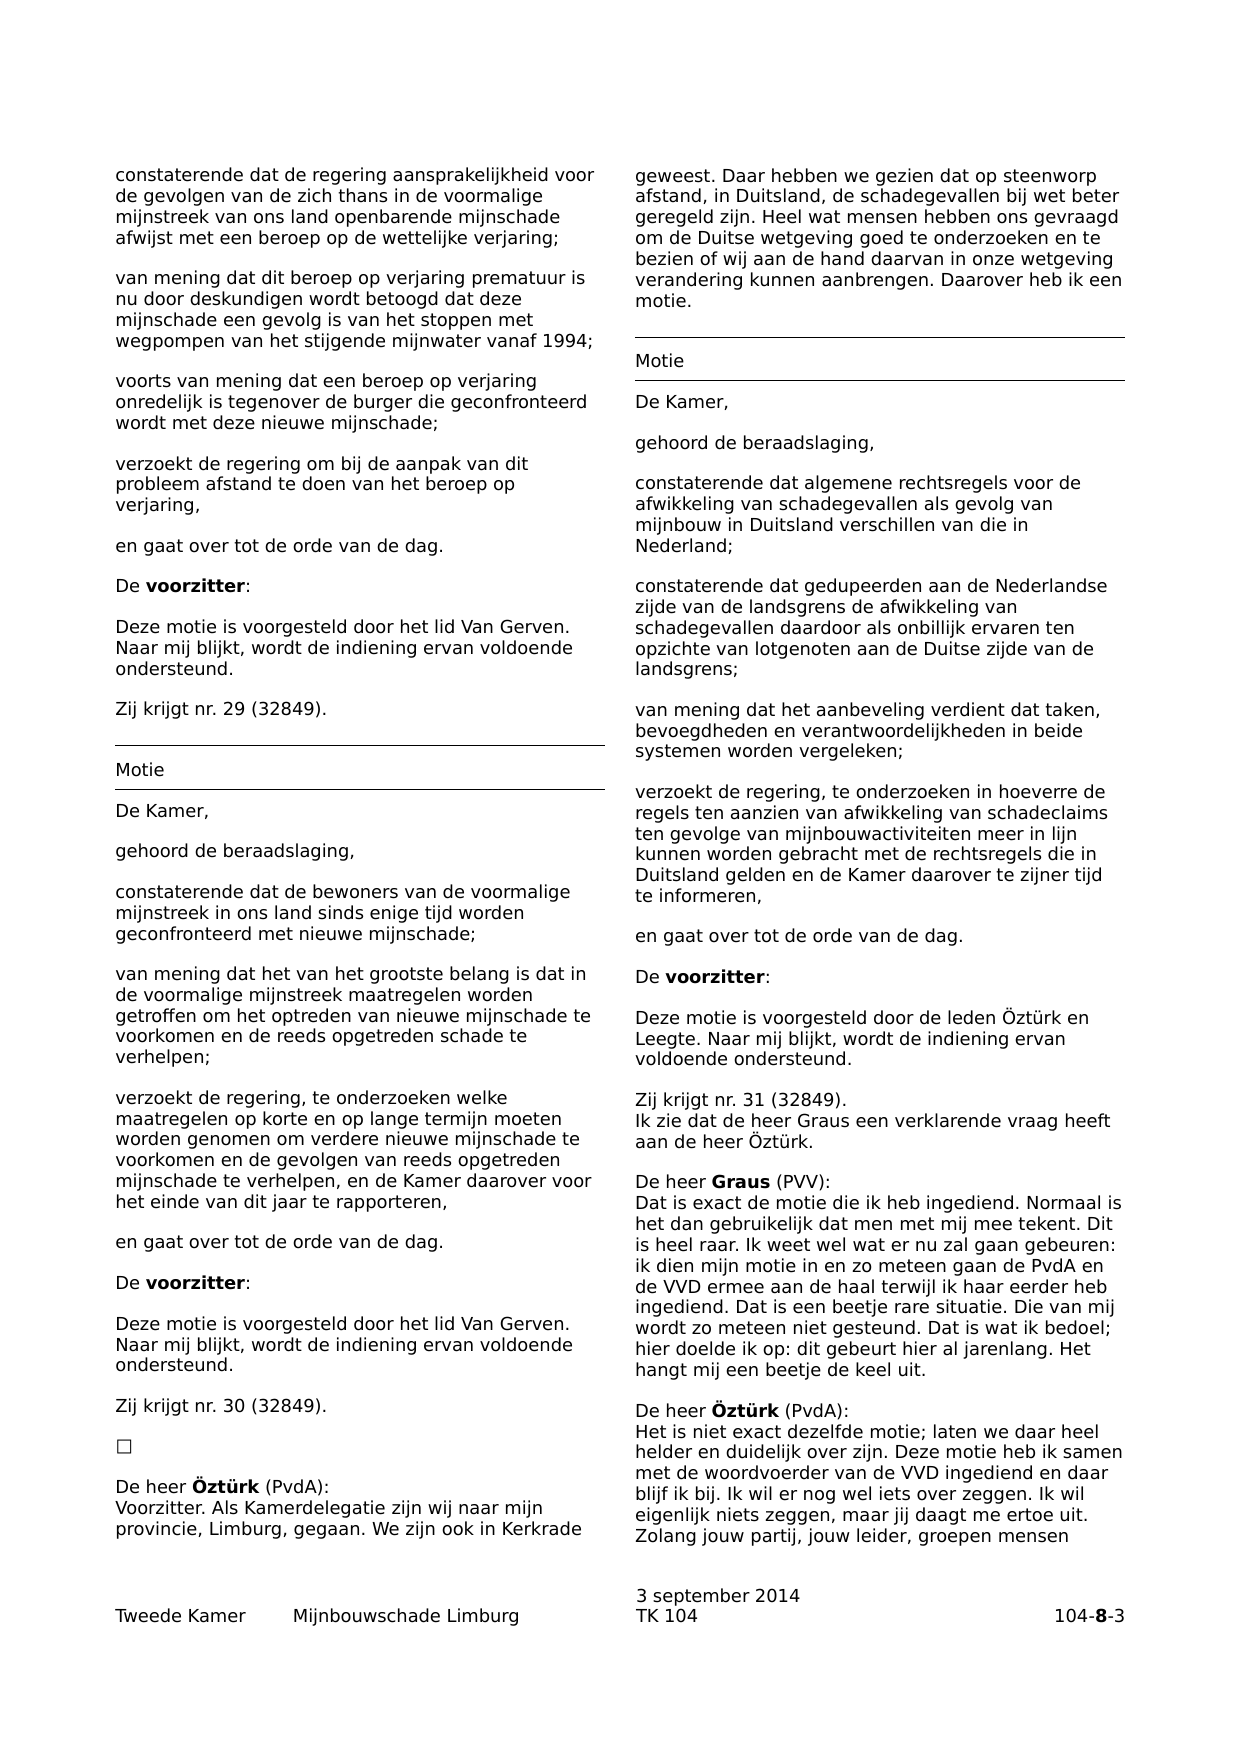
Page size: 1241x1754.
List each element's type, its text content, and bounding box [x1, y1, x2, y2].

text van mening dat het van het grootste belang is dat in de voormalige mijnstreek maatregelen worden getroffen om het optreden van nieuwe mijnschade te voorkomen en de reeds opgetreden schade te verhelpen; [115, 964, 605, 1068]
text constaterende dat de bewoners van de voormalige mijnstreek in ons land sinds enige tijd worden geconfronteerd met nieuwe mijnschade; [115, 882, 605, 944]
text Deze motie is voorgesteld door het lid Van Gerven. Naar mij blijkt, wordt de indiening ervan voldoende ondersteund. [115, 617, 605, 679]
text De voorzitter: [115, 1273, 605, 1294]
text Zij krijgt nr. 29 (32849). [115, 699, 605, 720]
text Motie [115, 760, 605, 781]
text gehoord de beraadslaging, [115, 841, 605, 862]
text De heer Öztürk (PvdA): [635, 1401, 1125, 1421]
text van mening dat het aanbeveling verdient dat taken, bevoegdheden en verantwoordelijkheden in beide systemen worden vergeleken; [635, 700, 1125, 762]
text Het is niet exact dezelfde motie; laten we daar heel helder en duidelijk over zijn. Deze motie heb ik samen met de woordvoerder van de VVD ingediend en daar blijf ik bij. Ik wil er nog wel iets over zeggen. Ik wil eigenlijk niets zeggen, maar jij daagt me ertoe uit. Zolang jouw partij, jouw leider, groepen mensen [635, 1421, 1125, 1546]
text De voorzitter: [115, 576, 605, 597]
text De heer Öztürk (PvdA): [115, 1477, 605, 1498]
text ⬜ [115, 1437, 605, 1457]
text Deze motie is voorgesteld door het lid Van Gerven. Naar mij blijkt, wordt de indiening ervan voldoende ondersteund. [115, 1314, 605, 1376]
text voorts van mening dat een beroep op verjaring onredelijk is tegenover de burger die geconfronteerd wordt met deze nieuwe mijnschade; [115, 371, 605, 433]
text De voorzitter: [635, 967, 1125, 988]
text gehoord de beraadslaging, [635, 432, 1125, 453]
text verzoekt de regering, te onderzoeken in hoeverre de regels ten aanzien van afwikkeling van schadeclaims ten gevolge van mijnbouwactiviteiten meer in lijn kunnen worden gebracht met de rechtsregels die in Duitsland gelden en de Kamer daarover te zijner tijd te informeren, [635, 782, 1125, 906]
text Zij krijgt nr. 31 (32849). [635, 1090, 1125, 1111]
text Voorzitter. Als Kamerdelegatie zijn wij naar mijn provincie, Limburg, gegaan. We zijn ook in Kerkrade [115, 1498, 605, 1540]
text en gaat over tot de orde van de dag. [115, 1232, 605, 1253]
text en gaat over tot de orde van de dag. [115, 536, 605, 556]
text constaterende dat algemene rechtsregels voor de afwikkeling van schadegevallen als gevolg van mijnbouw in Duitsland verschillen van die in Nederland; [635, 473, 1125, 556]
text verzoekt de regering, te onderzoeken welke maatregelen op korte en op lange termijn moeten worden genomen om verdere nieuwe mijnschade te voorkomen en de gevolgen van reeds opgetreden mijnschade te verhelpen, en de Kamer daarover voor het einde van dit jaar te rapporteren, [115, 1088, 605, 1212]
text Ik zie dat de heer Graus een verklarende vraag heeft aan de heer Öztürk. [635, 1111, 1125, 1152]
text van mening dat dit beroep op verjaring prematuur is nu door deskundigen wordt betoogd dat deze mijnschade een gevolg is van het stoppen met wegpompen van het stijgende mijnwater vanaf 1994; [115, 268, 605, 351]
text geweest. Daar hebben we gezien dat op steenworp afstand, in Duitsland, de schadegevallen bij wet beter geregeld zijn. Heel wat mensen hebben ons gevraagd om de Duitse wetgeving goed te onderzoeken en te bezien of wij aan de hand daarvan in onze wetgeving verandering kunnen aanbrengen. Daarover heb ik een motie. [635, 165, 1125, 311]
text De Kamer, [635, 392, 1125, 412]
text verzoekt de regering om bij de aanpak van dit probleem afstand te doen van het beroep op verjaring, [115, 453, 605, 516]
text Zij krijgt nr. 30 (32849). [115, 1396, 605, 1417]
text Dat is exact de motie die ik heb ingediend. Normaal is het dan gebruikelijk dat men met mij mee tekent. Dit is heel raar. Ik weet wel wat er nu zal gaan gebeuren: ik dien mijn motie in en zo meteen gaan de PvdA en de VVD ermee aan de haal terwijl ik haar eerder heb ingediend. Dat is een beetje rare situatie. Die van mij wordt zo meteen niet gesteund. Dat is wat ik bedoel; hier doelde ik op: dit gebeurt hier al jarenlang. Het hangt mij een beetje de keel uit. [635, 1193, 1125, 1381]
text constaterende dat de regering aansprakelijkheid voor de gevolgen van de zich thans in de voormalige mijnstreek van ons land openbarende mijnschade afwijst met een beroep op de wettelijke verjaring; [115, 165, 605, 248]
text De Kamer, [115, 801, 605, 821]
text Deze motie is voorgesteld door de leden Öztürk en Leegte. Naar mij blijkt, wordt de indiening ervan voldoende ondersteund. [635, 1008, 1125, 1070]
text Motie [635, 351, 1125, 372]
text en gaat over tot de orde van de dag. [635, 926, 1125, 947]
text constaterende dat gedupeerden aan de Nederlandse zijde van de landsgrens de afwikkeling van schadegevallen daardoor als onbillijk ervaren ten opzichte van lotgenoten aan de Duitse zijde van de landsgrens; [635, 576, 1125, 680]
text De heer Graus (PVV): [635, 1172, 1125, 1193]
